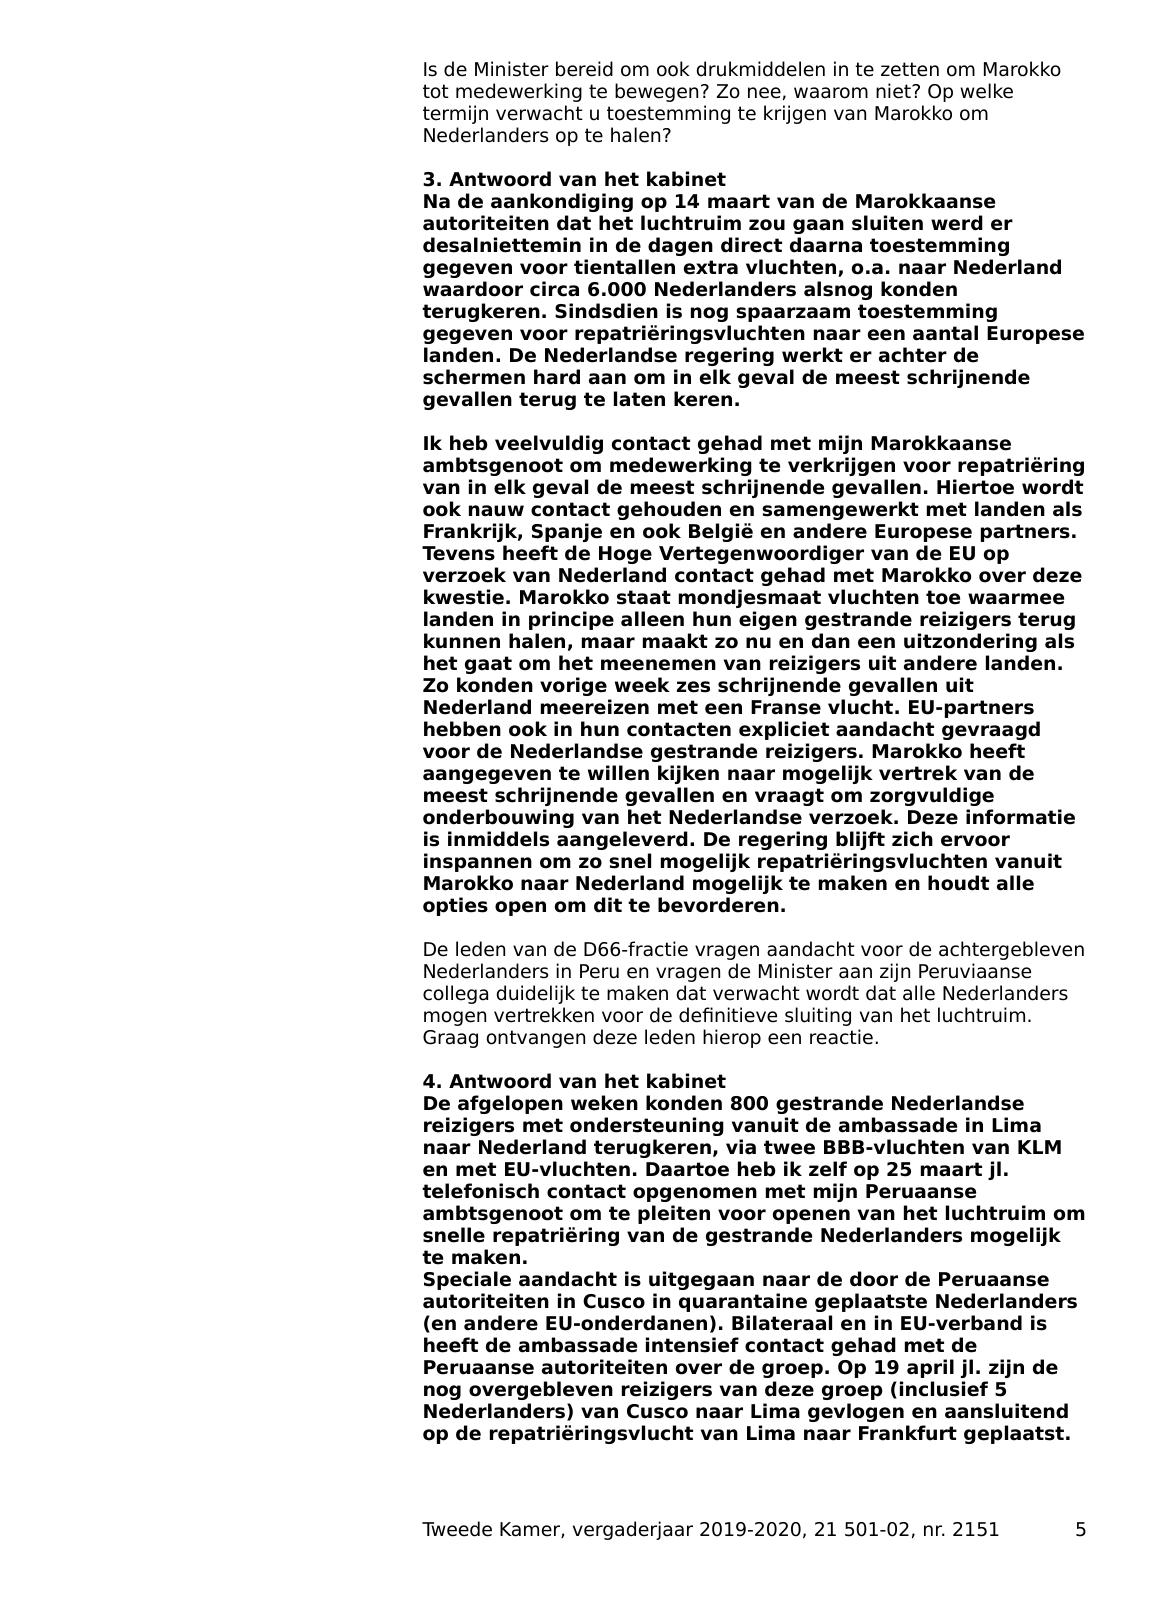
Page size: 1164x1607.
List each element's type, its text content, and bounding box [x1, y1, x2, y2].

text De afgelopen weken konden 800 gestrande Nederlandse reizigers met ondersteuning vanuit de ambassade in Lima naar Nederland terugkeren, via twee BBB-vluchten van KLM en met EU-vluchten. Daartoe heb ik zelf op 25 maart jl. telefonisch contact opgenomen met mijn Peruaanse ambtsgenoot om te pleiten voor openen van het luchtruim om snelle repatriëring van de gestrande Nederlanders mogelijk te maken. [422, 1093, 1087, 1269]
text Is de Minister bereid om ook drukmiddelen in te zetten om Marokko tot medewerking te bewegen? Zo nee, waarom niet? Op welke termijn verwacht u toestemming te krijgen van Marokko om Nederlanders op te halen? [422, 59, 1087, 147]
text 3. Antwoord van het kabinet [422, 169, 1087, 191]
text Na de aankondiging op 14 maart van de Marokkaanse autoriteiten dat het luchtruim zou gaan sluiten werd er desalniettemin in de dagen direct daarna toestemming gegeven voor tientallen extra vluchten, o.a. naar Nederland waardoor circa 6.000 Nederlanders alsnog konden terugkeren. Sindsdien is nog spaarzaam toestemming gegeven voor repatriëringsvluchten naar een aantal Europese landen. De Nederlandse regering werkt er achter de schermen hard aan om in elk geval de meest schrijnende gevallen terug te laten keren. [422, 191, 1087, 411]
text 4. Antwoord van het kabinet [422, 1071, 1087, 1093]
text Speciale aandacht is uitgegaan naar de door de Peruaanse autoriteiten in Cusco in quarantaine geplaatste Nederlanders (en andere EU-onderdanen). Bilateraal en in EU-verband is heeft de ambassade intensief contact gehad met de Peruaanse autoriteiten over de groep. Op 19 april jl. zijn de nog overgebleven reizigers van deze groep (inclusief 5 Nederlanders) van Cusco naar Lima gevlogen en aansluitend op de repatriëringsvlucht van Lima naar Frankfurt geplaatst. [422, 1269, 1087, 1444]
text De leden van de D66-fractie vragen aandacht voor de achtergebleven Nederlanders in Peru en vragen de Minister aan zijn Peruviaanse collega duidelijk te maken dat verwacht wordt dat alle Nederlanders mogen vertrekken voor de definitieve sluiting van het luchtruim. Graag ontvangen deze leden hierop een reactie. [422, 939, 1087, 1049]
text Ik heb veelvuldig contact gehad met mijn Marokkaanse ambtsgenoot om medewerking te verkrijgen voor repatriëring van in elk geval de meest schrijnende gevallen. Hiertoe wordt ook nauw contact gehouden en samengewerkt met landen als Frankrijk, Spanje en ook België en andere Europese partners. Tevens heeft de Hoge Vertegenwoordiger van de EU op verzoek van Nederland contact gehad met Marokko over deze kwestie. Marokko staat mondjesmaat vluchten toe waarmee landen in principe alleen hun eigen gestrande reizigers terug kunnen halen, maar maakt zo nu en dan een uitzondering als het gaat om het meenemen van reizigers uit andere landen. Zo konden vorige week zes schrijnende gevallen uit Nederland meereizen met een Franse vlucht. EU-partners hebben ook in hun contacten expliciet aandacht gevraagd voor de Nederlandse gestrande reizigers. Marokko heeft aangegeven te willen kijken naar mogelijk vertrek van de meest schrijnende gevallen en vraagt om zorgvuldige onderbouwing van het Nederlandse verzoek. Deze informatie is inmiddels aangeleverd. De regering blijft zich ervoor inspannen om zo snel mogelijk repatriëringsvluchten vanuit Marokko naar Nederland mogelijk te maken en houdt alle opties open om dit te bevorderen. [422, 433, 1087, 917]
